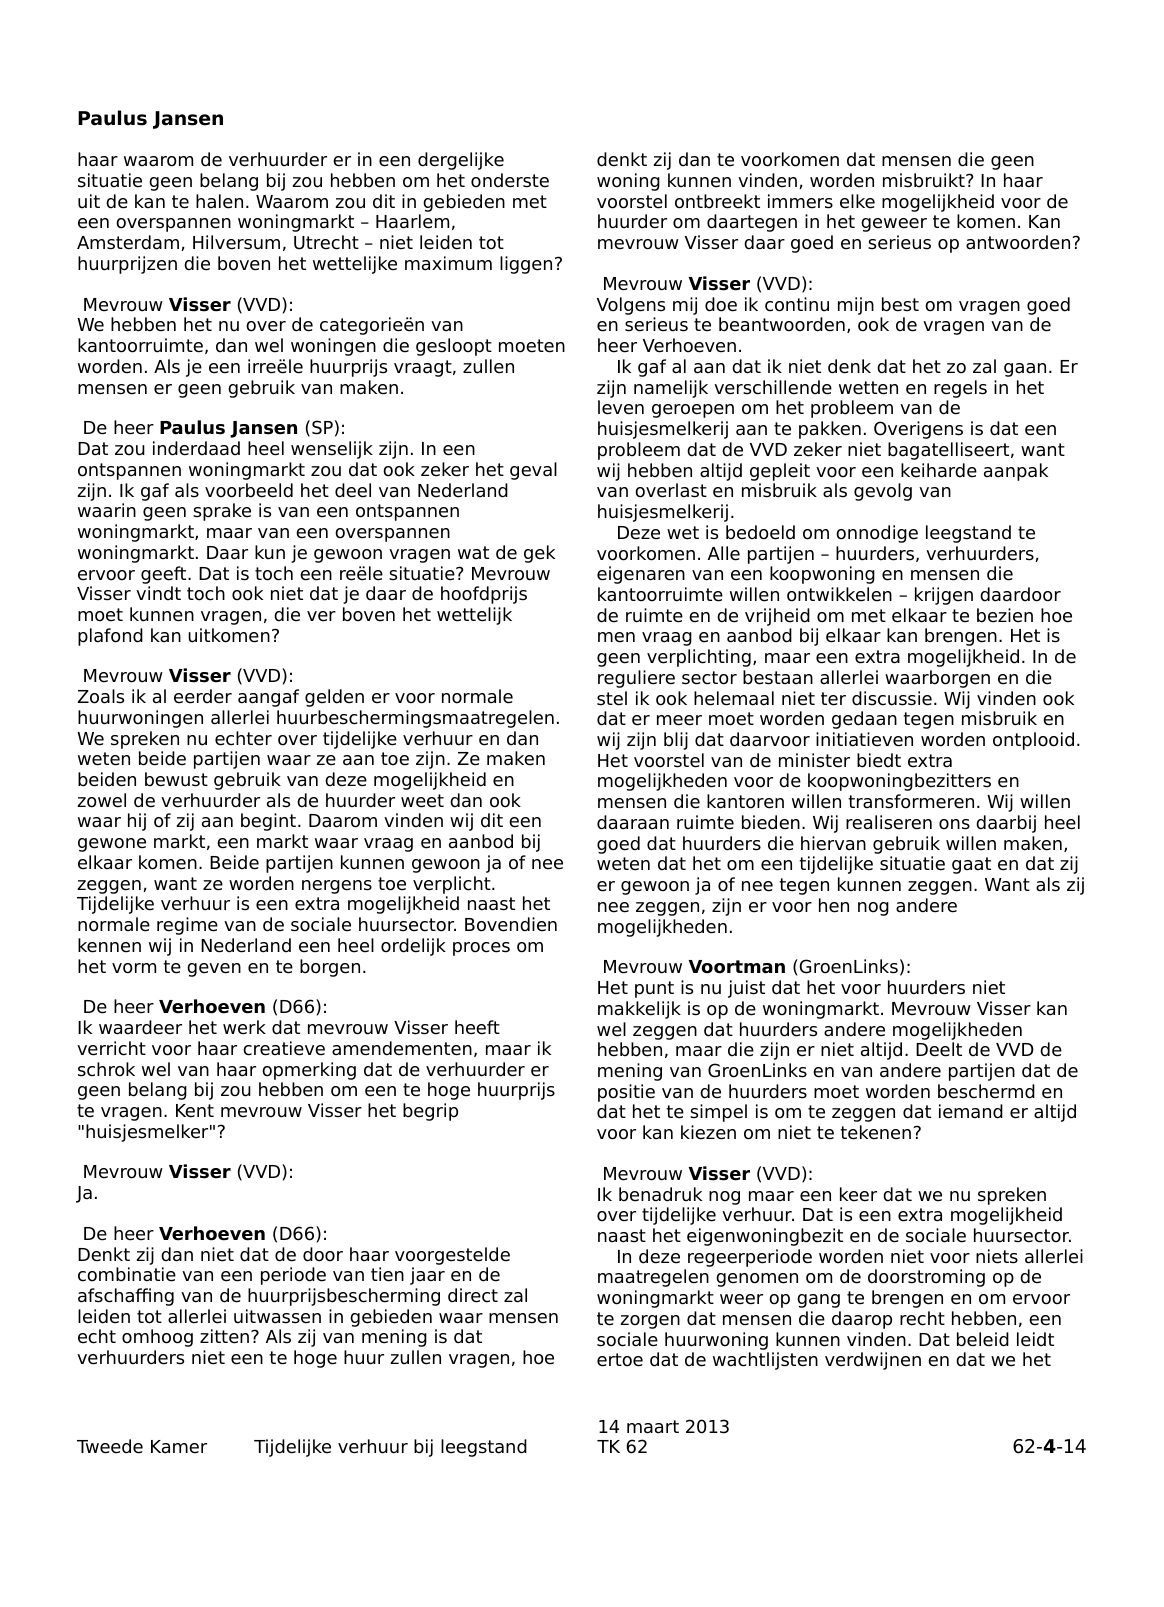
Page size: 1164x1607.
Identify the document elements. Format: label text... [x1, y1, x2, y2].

text In deze regeerperiode worden niet voor niets allerlei maatregelen genomen om de doorstroming op de woningmarkt weer op gang te brengen en om ervoor te zorgen dat mensen die daarop recht hebben, een sociale huurwoning kunnen vinden. Dat beleid leidt ertoe dat de wachtlijsten verdwijnen en dat we het [596, 1247, 1087, 1371]
text Deze wet is bedoeld om onnodige leegstand te voorkomen. Alle partijen – huurders, verhuurders, eigenaren van een koopwoning en mensen die kantoorruimte willen ontwikkelen – krijgen daardoor de ruimte en de vrijheid om met elkaar te bezien hoe men vraag en aanbod bij elkaar kan brengen. Het is geen verplichting, maar een extra mogelijkheid. In de reguliere sector bestaan allerlei waarborgen en die stel ik ook helemaal niet ter discussie. Wij vinden ook dat er meer moet worden gedaan tegen misbruik en wij zijn blij dat daarvoor initiatieven worden ontplooid. Het voorstel van de minister biedt extra mogelijkheden voor de koopwoningbezitters en mensen die kantoren willen transformeren. Wij willen daaraan ruimte bieden. Wij realiseren ons daarbij heel goed dat huurders die hiervan gebruik willen maken, weten dat het om een tijdelijke situatie gaat en dat zij er gewoon ja of nee tegen kunnen zeggen. Want als zij nee zeggen, zijn er voor hen nog andere mogelijkheden. [596, 523, 1087, 937]
text Volgens mij doe ik continu mijn best om vragen goed en serieus te beantwoorden, ook de vragen van de heer Verhoeven. [596, 294, 1087, 357]
text Mevrouw Visser (VVD): [596, 274, 1087, 294]
text Mevrouw Visser (VVD): [77, 294, 567, 315]
text Dat zou inderdaad heel wenselijk zijn. In een ontspannen woningmarkt zou dat ook zeker het geval zijn. Ik gaf als voorbeeld het deel van Nederland waarin geen sprake is van een ontspannen woningmarkt, maar van een overspannen woningmarkt. Daar kun je gewoon vragen wat de gek ervoor geeft. Dat is toch een reële situatie? Mevrouw Visser vindt toch ook niet dat je daar de hoofdprijs moet kunnen vragen, die ver boven het wettelijk plafond kan uitkomen? [77, 439, 567, 646]
text Mevrouw Visser (VVD): [596, 1164, 1087, 1184]
text Ik benadruk nog maar een keer dat we nu spreken over tijdelijke verhuur. Dat is een extra mogelijkheid naast het eigenwoningbezit en de sociale huursector. [596, 1184, 1087, 1247]
text Ja. [77, 1183, 567, 1204]
text Zoals ik al eerder aangaf gelden er voor normale huurwoningen allerlei huurbeschermingsmaatregelen. We spreken nu echter over tijdelijke verhuur en dan weten beide partijen waar ze aan toe zijn. Ze maken beiden bewust gebruik van deze mogelijkheid en zowel de verhuurder als de huurder weet dan ook waar hij of zij aan begint. Daarom vinden wij dit een gewone markt, een markt waar vraag en aanbod bij elkaar komen. Beide partijen kunnen gewoon ja of nee zeggen, want ze worden nergens toe verplicht. Tijdelijke verhuur is een extra mogelijkheid naast het normale regime van de sociale huursector. Bovendien kennen wij in Nederland een heel ordelijk proces om het vorm te geven en te borgen. [77, 687, 567, 977]
text Het punt is nu juist dat het voor huurders niet makkelijk is op de woningmarkt. Mevrouw Visser kan wel zeggen dat huurders andere mogelijkheden hebben, maar die zijn er niet altijd. Deelt de VVD de mening van GroenLinks en van andere partijen dat de positie van de huurders moet worden beschermd en dat het te simpel is om te zeggen dat iemand er altijd voor kan kiezen om niet te tekenen? [596, 978, 1087, 1144]
text De heer Verhoeven (D66): [77, 1224, 567, 1244]
text haar waarom de verhuurder er in een dergelijke situatie geen belang bij zou hebben om het onderste uit de kan te halen. Waarom zou dit in gebieden met een overspannen woningmarkt – Haarlem, Amsterdam, Hilversum, Utrecht – niet leiden tot huurprijzen die boven het wettelijke maximum liggen? [77, 150, 567, 274]
text Ik waardeer het werk dat mevrouw Visser heeft verricht voor haar creatieve amendementen, maar ik schrok wel van haar opmerking dat de verhuurder er geen belang bij zou hebben om een te hoge huurprijs te vragen. Kent mevrouw Visser het begrip "huisjesmelker"? [77, 1018, 567, 1142]
text Ik gaf al aan dat ik niet denk dat het zo zal gaan. Er zijn namelijk verschillende wetten en regels in het leven geroepen om het probleem van de huisjesmelkerij aan te pakken. Overigens is dat een probleem dat de VVD zeker niet bagatelliseert, want wij hebben altijd gepleit voor een keiharde aanpak van overlast en misbruik als gevolg van huisjesmelkerij. [596, 357, 1087, 523]
text denkt zij dan te voorkomen dat mensen die geen woning kunnen vinden, worden misbruikt? In haar voorstel ontbreekt immers elke mogelijkheid voor de huurder om daartegen in het geweer te komen. Kan mevrouw Visser daar goed en serieus op antwoorden? [596, 150, 1087, 254]
text De heer Paulus Jansen (SP): [77, 418, 567, 439]
text We hebben het nu over de categorieën van kantoorruimte, dan wel woningen die gesloopt moeten worden. Als je een irreële huurprijs vraagt, zullen mensen er geen gebruik van maken. [77, 315, 567, 398]
text Denkt zij dan niet dat de door haar voorgestelde combinatie van een periode van tien jaar en de afschaffing van de huurprijsbescherming direct zal leiden tot allerlei uitwassen in gebieden waar mensen echt omhoog zitten? Als zij van mening is dat verhuurders niet een te hoge huur zullen vragen, hoe [77, 1244, 567, 1369]
text De heer Verhoeven (D66): [77, 997, 567, 1018]
text Mevrouw Visser (VVD): [77, 1162, 567, 1183]
text Mevrouw Visser (VVD): [77, 666, 567, 687]
text Mevrouw Voortman (GroenLinks): [596, 957, 1087, 978]
